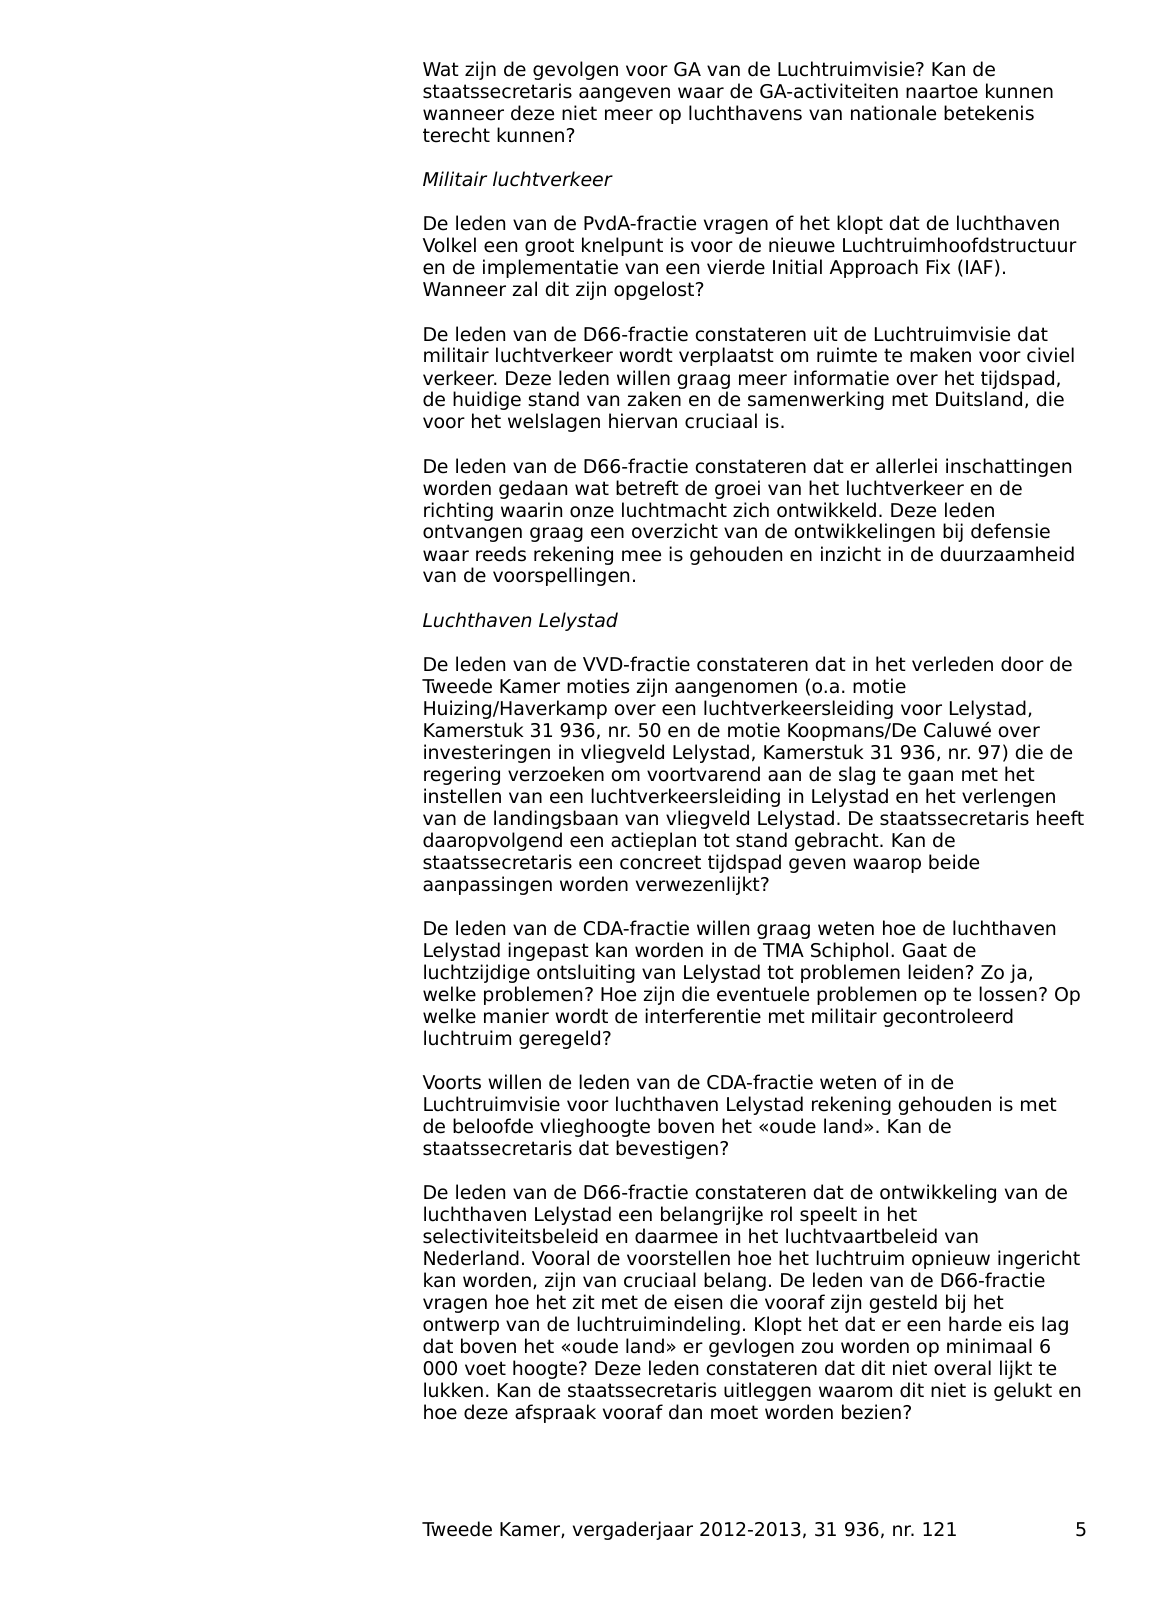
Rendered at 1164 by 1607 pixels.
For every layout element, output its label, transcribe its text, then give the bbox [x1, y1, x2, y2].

text De leden van de PvdA-fractie vragen of het klopt dat de luchthaven Volkel een groot knelpunt is voor de nieuwe Luchtruimhoofdstructuur en de implementatie van een vierde Initial Approach Fix (IAF). Wanneer zal dit zijn opgelost? [422, 213, 1087, 301]
text De leden van de D66-fractie constateren dat er allerlei inschattingen worden gedaan wat betreft de groei van het luchtverkeer en de richting waarin onze luchtmacht zich ontwikkeld. Deze leden ontvangen graag een overzicht van de ontwikkelingen bij defensie waar reeds rekening mee is gehouden en inzicht in de duurzaamheid van de voorspellingen. [422, 456, 1087, 587]
text De leden van de D66-fractie constateren uit de Luchtruimvisie dat militair luchtverkeer wordt verplaatst om ruimte te maken voor civiel verkeer. Deze leden willen graag meer informatie over het tijdspad, de huidige stand van zaken en de samenwerking met Duitsland, die voor het welslagen hiervan cruciaal is. [422, 323, 1087, 433]
subtitle Militair luchtverkeer [422, 169, 1087, 191]
text Voorts willen de leden van de CDA-fractie weten of in de Luchtruimvisie voor luchthaven Lelystad rekening gehouden is met de beloofde vlieghoogte boven het «oude land». Kan de staatssecretaris dat bevestigen? [422, 1072, 1087, 1160]
text De leden van de CDA-fractie willen graag weten hoe de luchthaven Lelystad ingepast kan worden in de TMA Schiphol. Gaat de luchtzijdige ontsluiting van Lelystad tot problemen leiden? Zo ja, welke problemen? Hoe zijn die eventuele problemen op te lossen? Op welke manier wordt de interferentie met militair gecontroleerd luchtruim geregeld? [422, 918, 1087, 1049]
text De leden van de D66-fractie constateren dat de ontwikkeling van de luchthaven Lelystad een belangrijke rol speelt in het selectiviteitsbeleid en daarmee in het luchtvaartbeleid van Nederland. Vooral de voorstellen hoe het luchtruim opnieuw ingericht kan worden, zijn van cruciaal belang. De leden van de D66-fractie vragen hoe het zit met de eisen die vooraf zijn gesteld bij het ontwerp van de luchtruimindeling. Klopt het dat er een harde eis lag dat boven het «oude land» er gevlogen zou worden op minimaal 6 000 voet hoogte? Deze leden constateren dat dit niet overal lijkt te lukken. Kan de staatssecretaris uitleggen waarom dit niet is gelukt en hoe deze afspraak vooraf dan moet worden bezien? [422, 1182, 1087, 1424]
text Wat zijn de gevolgen voor GA van de Luchtruimvisie? Kan de staatssecretaris aangeven waar de GA-activiteiten naartoe kunnen wanneer deze niet meer op luchthavens van nationale betekenis terecht kunnen? [422, 59, 1087, 147]
subtitle Luchthaven Lelystad [422, 609, 1087, 632]
text De leden van de VVD-fractie constateren dat in het verleden door de Tweede Kamer moties zijn aangenomen (o.a. motie Huizing/Haverkamp over een luchtverkeersleiding voor Lelystad, Kamerstuk 31 936, nr. 50 en de motie Koopmans/De Caluwé over investeringen in vliegveld Lelystad, Kamerstuk 31 936, nr. 97) die de regering verzoeken om voortvarend aan de slag te gaan met het instellen van een luchtverkeersleiding in Lelystad en het verlengen van de landingsbaan van vliegveld Lelystad. De staatssecretaris heeft daaropvolgend een actieplan tot stand gebracht. Kan de staatssecretaris een concreet tijdspad geven waarop beide aanpassingen worden verwezenlijkt? [422, 654, 1087, 896]
